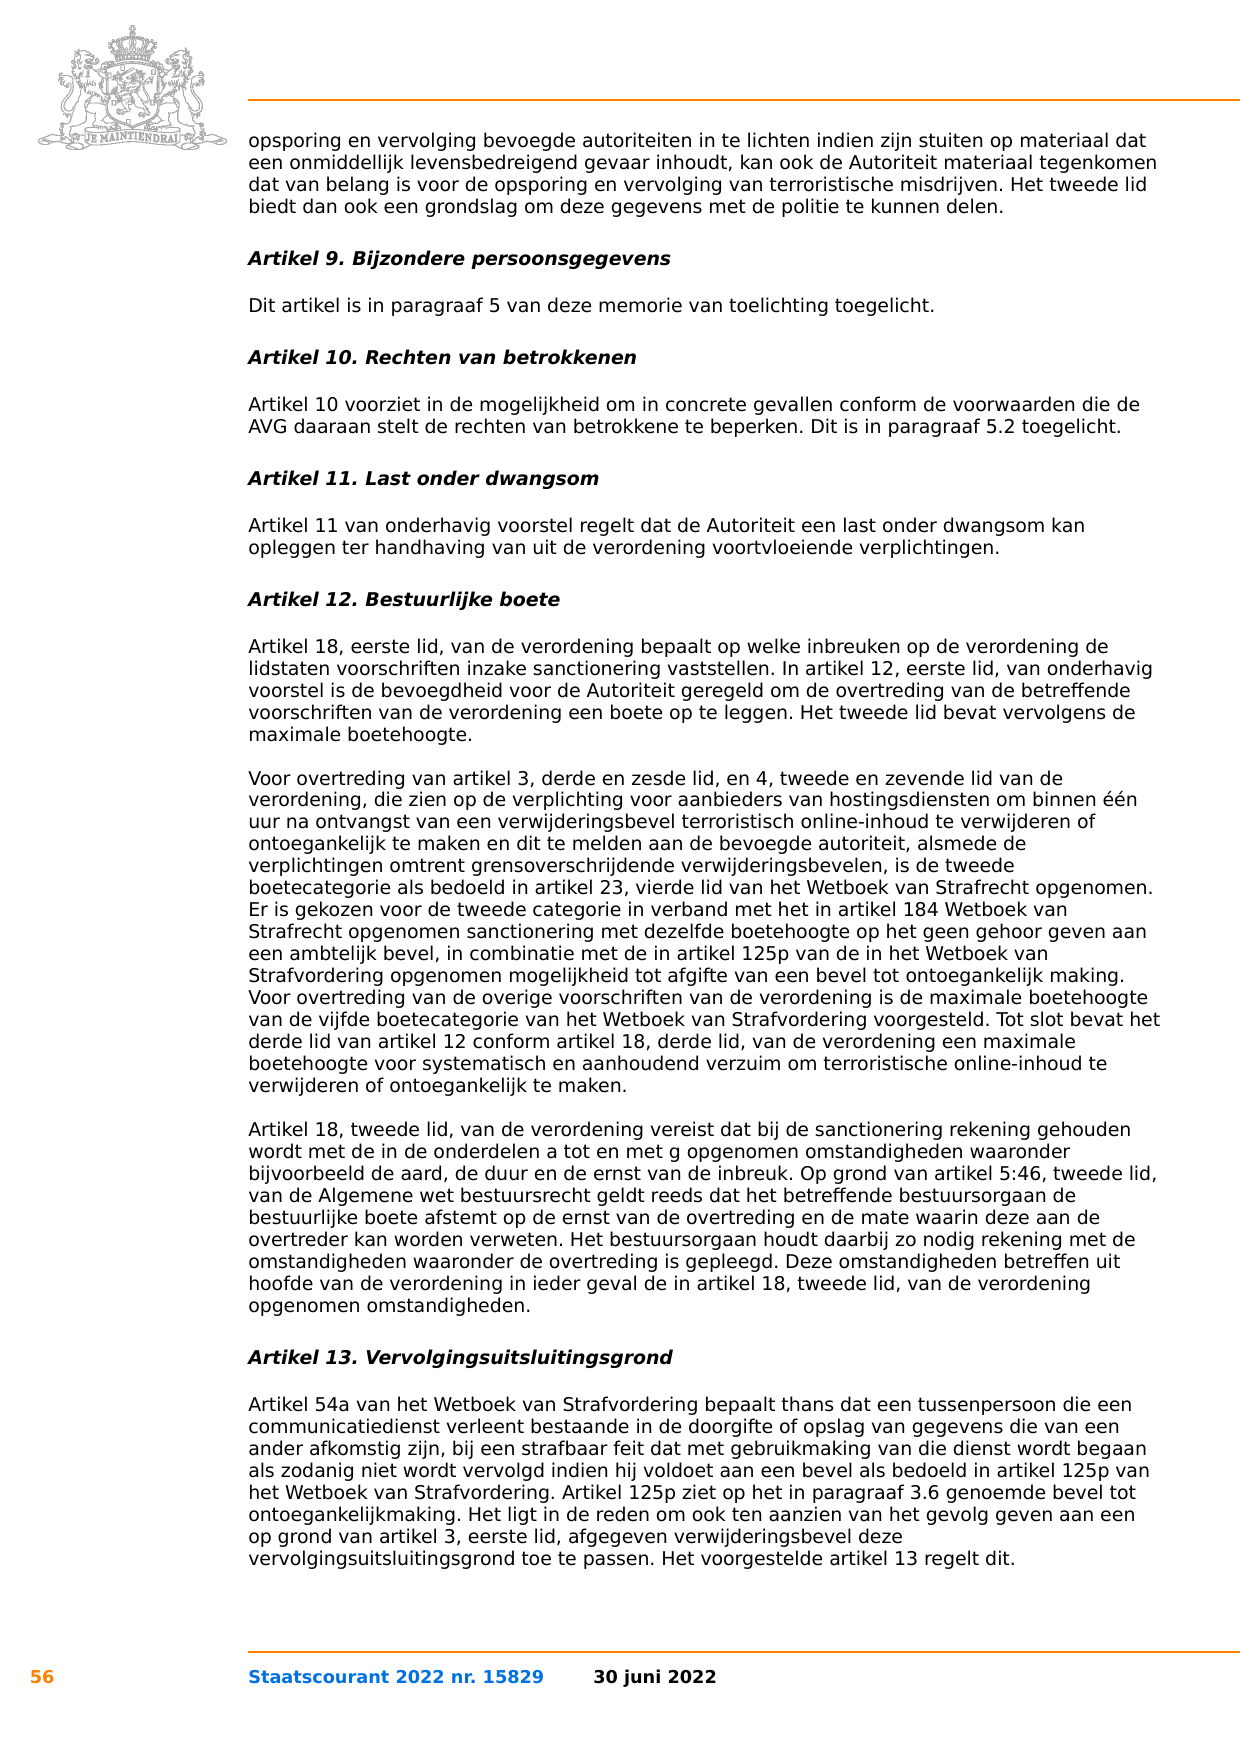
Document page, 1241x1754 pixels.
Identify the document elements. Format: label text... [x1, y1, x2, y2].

subtitle Artikel 9. Bijzondere persoonsgegevens [248, 248, 1163, 270]
subtitle Artikel 12. Bestuurlijke boete [248, 589, 1163, 611]
text Artikel 11 van onderhavig voorstel regelt dat de Autoriteit een last onder dwangsom kan opleggen ter handhaving van uit de verordening voortvloeiende verplichtingen. [248, 515, 1163, 559]
text Artikel 18, eerste lid, van de verordening bepaalt op welke inbreuken op de verordening de lidstaten voorschriften inzake sanctionering vaststellen. In artikel 12, eerste lid, van onderhavig voorstel is de bevoegdheid voor de Autoriteit geregeld om de overtreding van de betreffende voorschriften van de verordening een boete op te leggen. Het tweede lid bevat vervolgens de maximale boetehoogte. [248, 636, 1163, 746]
subtitle Artikel 13. Vervolgingsuitsluitingsgrond [248, 1347, 1163, 1369]
picture [38, 25, 227, 150]
text Voor overtreding van artikel 3, derde en zesde lid, en 4, tweede en zevende lid van de verordening, die zien op de verplichting voor aanbieders van hostingsdiensten om binnen één uur na ontvangst van een verwijderingsbevel terroristisch online-inhoud te verwijderen of ontoegankelijk te maken en dit te melden aan de bevoegde autoriteit, alsmede de verplichtingen omtrent grensoverschrijdende verwijderingsbevelen, is de tweede boetecategorie als bedoeld in artikel 23, vierde lid van het Wetboek van Strafrecht opgenomen. Er is gekozen voor de tweede categorie in verband met het in artikel 184 Wetboek van Strafrecht opgenomen sanctionering met dezelfde boetehoogte op het geen gehoor geven aan een ambtelijk bevel, in combinatie met de in artikel 125p van de in het Wetboek van Strafvordering opgenomen mogelijkheid tot afgifte van een bevel tot ontoegankelijk making. Voor overtreding van de overige voorschriften van de verordening is de maximale boetehoogte van de vijfde boetecategorie van het Wetboek van Strafvordering voorgesteld. Tot slot bevat het derde lid van artikel 12 conform artikel 18, derde lid, van de verordening een maximale boetehoogte voor systematisch en aanhoudend verzuim om terroristische online-inhoud te verwijderen of ontoegankelijk te maken. [248, 767, 1163, 1097]
text Artikel 10 voorziet in de mogelijkheid om in concrete gevallen conform de voorwaarden die de AVG daaraan stelt de rechten van betrokkene te beperken. Dit is in paragraaf 5.2 toegelicht. [248, 394, 1163, 438]
text opsporing en vervolging bevoegde autoriteiten in te lichten indien zijn stuiten op materiaal dat een onmiddellijk levensbedreigend gevaar inhoudt, kan ook de Autoriteit materiaal tegenkomen dat van belang is voor de opsporing en vervolging van terroristische misdrijven. Het tweede lid biedt dan ook een grondslag om deze gegevens met de politie te kunnen delen. [248, 130, 1163, 218]
subtitle Artikel 10. Rechten van betrokkenen [248, 347, 1163, 369]
text Artikel 54a van het Wetboek van Strafvordering bepaalt thans dat een tussenpersoon die een communicatiedienst verleent bestaande in de doorgifte of opslag van gegevens die van een ander afkomstig zijn, bij een strafbaar feit dat met gebruikmaking van die dienst wordt begaan als zodanig niet wordt vervolgd indien hij voldoet aan een bevel als bedoeld in artikel 125p van het Wetboek van Strafvordering. Artikel 125p ziet op het in paragraaf 3.6 genoemde bevel tot ontoegankelijkmaking. Het ligt in de reden om ook ten aanzien van het gevolg geven aan een op grond van artikel 3, eerste lid, afgegeven verwijderingsbevel deze vervolgingsuitsluitingsgrond toe te passen. Het voorgestelde artikel 13 regelt dit. [248, 1394, 1163, 1569]
text Dit artikel is in paragraaf 5 van deze memorie van toelichting toegelicht. [248, 295, 1163, 317]
text Artikel 18, tweede lid, van de verordening vereist dat bij de sanctionering rekening gehouden wordt met de in de onderdelen a tot en met g opgenomen omstandigheden waaronder bijvoorbeeld de aard, de duur en de ernst van de inbreuk. Op grond van artikel 5:46, tweede lid, van de Algemene wet bestuursrecht geldt reeds dat het betreffende bestuursorgaan de bestuurlijke boete afstemt op de ernst van de overtreding en de mate waarin deze aan de overtreder kan worden verweten. Het bestuursorgaan houdt daarbij zo nodig rekening met de omstandigheden waaronder de overtreding is gepleegd. Deze omstandigheden betreffen uit hoofde van de verordening in ieder geval de in artikel 18, tweede lid, van de verordening opgenomen omstandigheden. [248, 1119, 1163, 1317]
subtitle Artikel 11. Last onder dwangsom [248, 468, 1163, 490]
